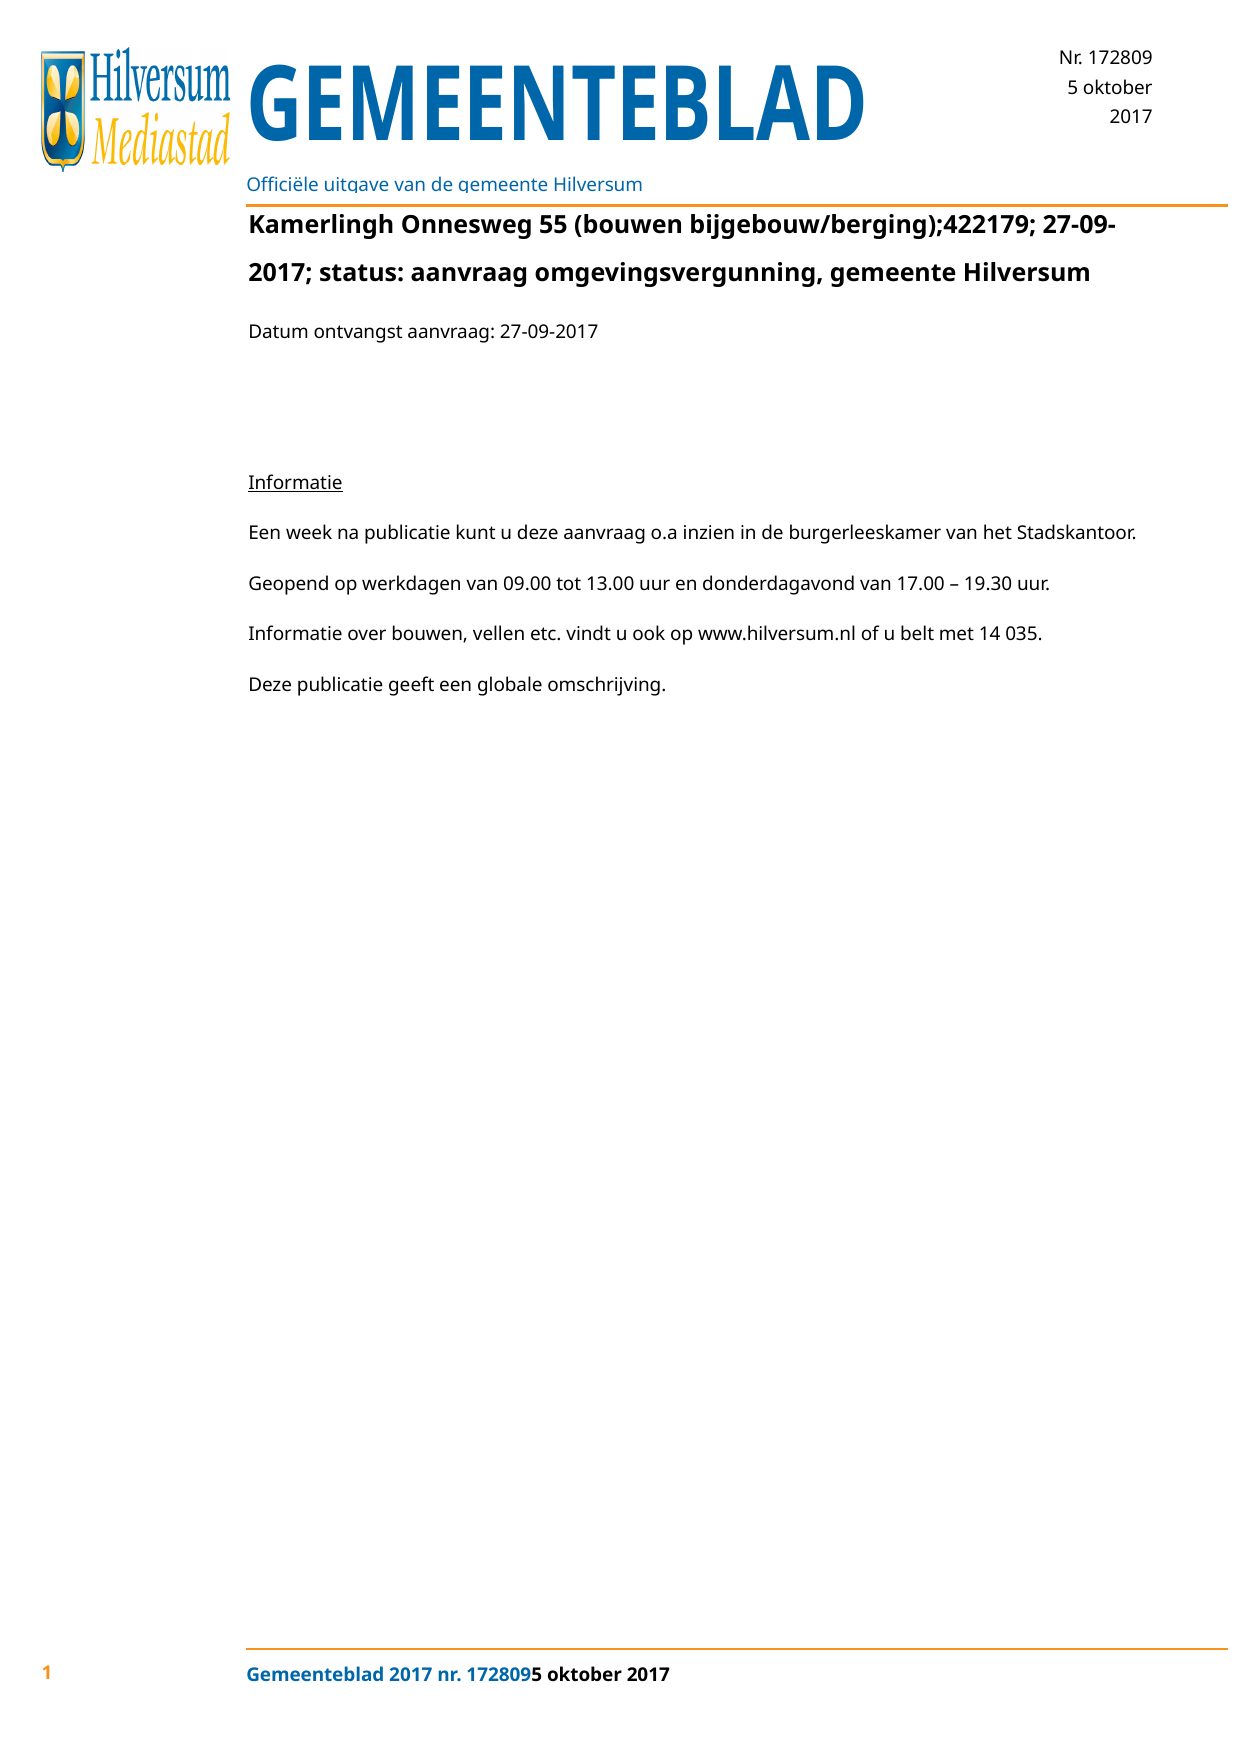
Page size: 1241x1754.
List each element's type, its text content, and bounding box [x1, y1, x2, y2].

text Informatie [248, 469, 1152, 495]
text Deze publicatie geeft een globale omschrijving. [248, 671, 1152, 697]
text Informatie over bouwen, vellen etc. vindt u ook op www.hilversum.nl of u belt met 14 035. [248, 620, 1152, 646]
text Kamerlingh Onnesweg 55 (bouwen bijgebouw/berging);422179; 27-09-2017; status: aanvraag omgevingsvergunning, gemeente Hilversum [248, 207, 1152, 288]
picture [41, 47, 231, 172]
text Datum ontvangst aanvraag: 27-09-2017 [248, 318, 1152, 344]
text Geopend op werkdagen van 09.00 tot 13.00 uur en donderdagavond van 17.00 – 19.30 uur. [248, 570, 1152, 596]
text Een week na publicatie kunt u deze aanvraag o.a inzien in de burgerleeskamer van het Stadskantoor. [248, 519, 1152, 545]
